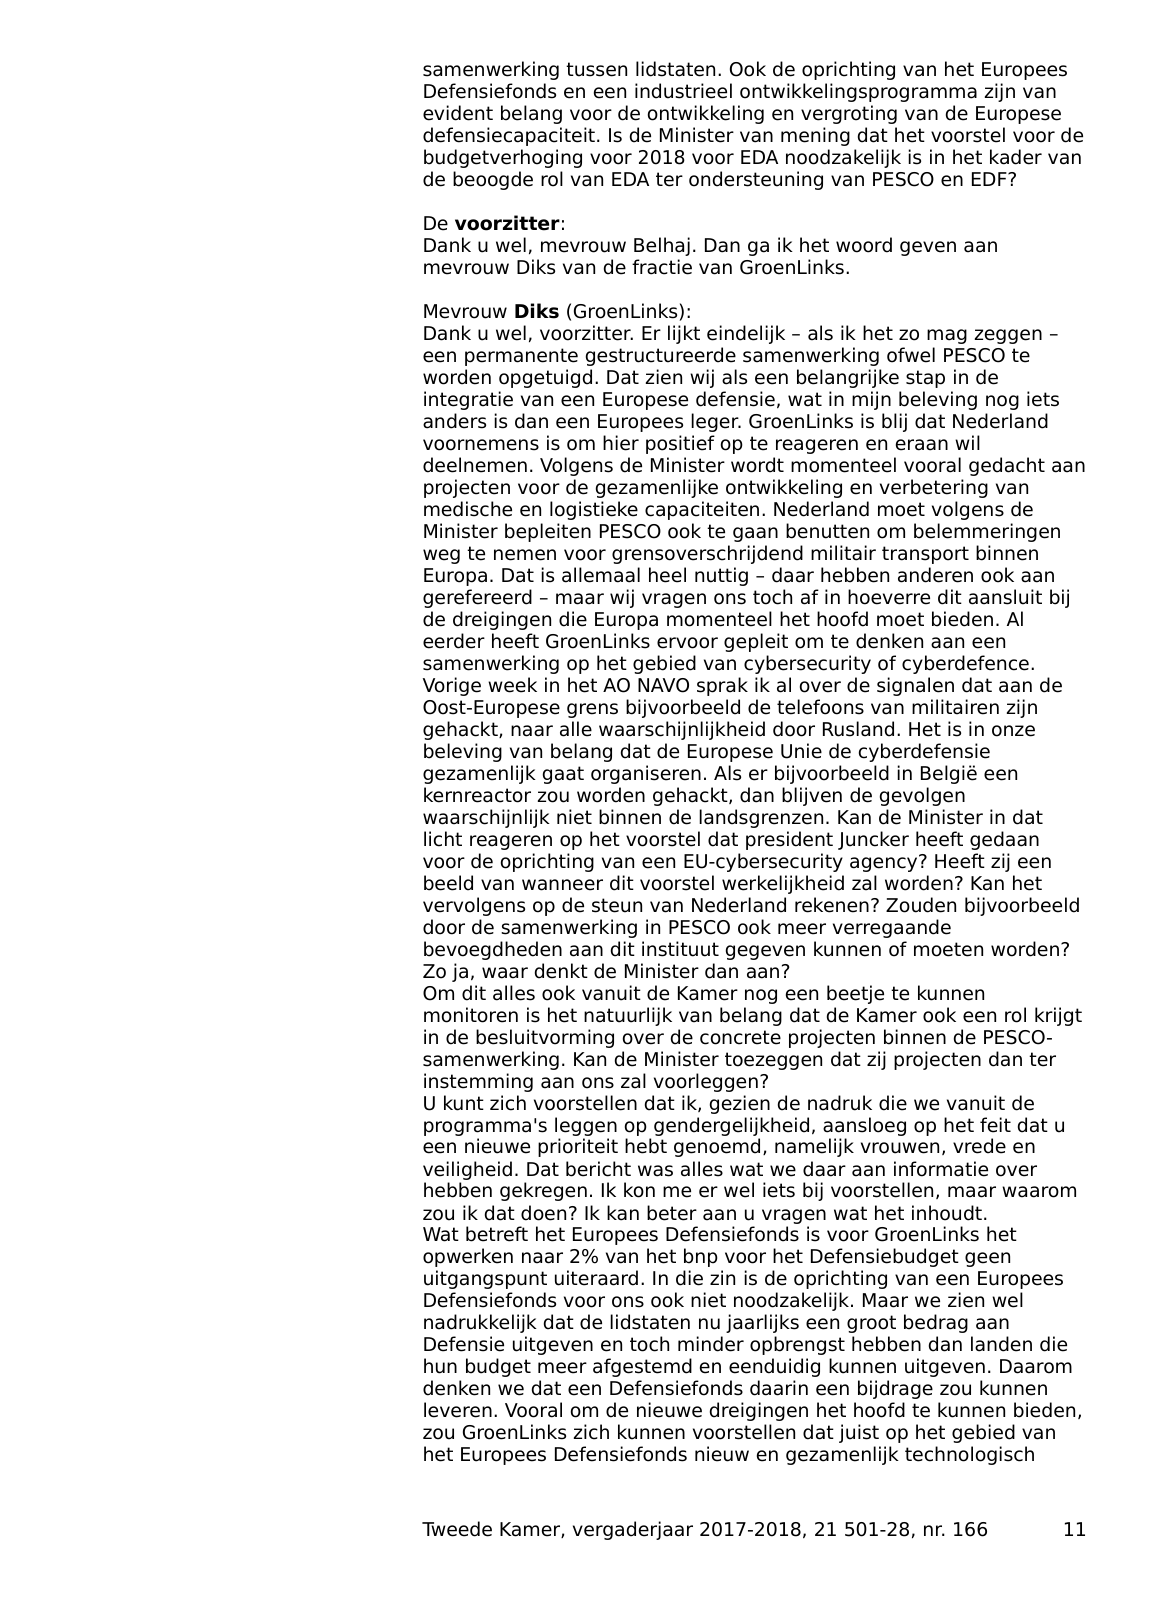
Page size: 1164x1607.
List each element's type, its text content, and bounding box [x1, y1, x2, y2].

text Mevrouw Diks (GroenLinks): [422, 301, 1087, 323]
text Dank u wel, voorzitter. Er lijkt eindelijk – als ik het zo mag zeggen – een permanente gestructureerde samenwerking ofwel PESCO te worden opgetuigd. Dat zien wij als een belangrijke stap in de integratie van een Europese defensie, wat in mijn beleving nog iets anders is dan een Europees leger. GroenLinks is blij dat Nederland voornemens is om hier positief op te reageren en eraan wil deelnemen. Volgens de Minister wordt momenteel vooral gedacht aan projecten voor de gezamenlijke ontwikkeling en verbetering van medische en logistieke capaciteiten. Nederland moet volgens de Minister bepleiten PESCO ook te gaan benutten om belemmeringen weg te nemen voor grensoverschrijdend militair transport binnen Europa. Dat is allemaal heel nuttig – daar hebben anderen ook aan gerefereerd – maar wij vragen ons toch af in hoeverre dit aansluit bij de dreigingen die Europa momenteel het hoofd moet bieden. Al eerder heeft GroenLinks ervoor gepleit om te denken aan een samenwerking op het gebied van cybersecurity of cyberdefence. Vorige week in het AO NAVO sprak ik al over de signalen dat aan de Oost-Europese grens bijvoorbeeld de telefoons van militairen zijn gehackt, naar alle waarschijnlijkheid door Rusland. Het is in onze beleving van belang dat de Europese Unie de cyberdefensie gezamenlijk gaat organiseren. Als er bijvoorbeeld in België een kernreactor zou worden gehackt, dan blijven de gevolgen waarschijnlijk niet binnen de landsgrenzen. Kan de Minister in dat licht reageren op het voorstel dat president Juncker heeft gedaan voor de oprichting van een EU-cybersecurity agency? Heeft zij een beeld van wanneer dit voorstel werkelijkheid zal worden? Kan het vervolgens op de steun van Nederland rekenen? Zouden bijvoorbeeld door de samenwerking in PESCO ook meer verregaande bevoegdheden aan dit instituut gegeven kunnen of moeten worden? Zo ja, waar denkt de Minister dan aan? [422, 323, 1087, 983]
text U kunt zich voorstellen dat ik, gezien de nadruk die we vanuit de programma's leggen op gendergelijkheid, aansloeg op het feit dat u een nieuwe prioriteit hebt genoemd, namelijk vrouwen, vrede en veiligheid. Dat bericht was alles wat we daar aan informatie over hebben gekregen. Ik kon me er wel iets bij voorstellen, maar waarom zou ik dat doen? Ik kan beter aan u vragen wat het inhoudt. [422, 1092, 1087, 1224]
text Dank u wel, mevrouw Belhaj. Dan ga ik het woord geven aan mevrouw Diks van de fractie van GroenLinks. [422, 235, 1087, 279]
text De voorzitter: [422, 213, 1087, 235]
text Wat betreft het Europees Defensiefonds is voor GroenLinks het opwerken naar 2% van het bnp voor het Defensiebudget geen uitgangspunt uiteraard. In die zin is de oprichting van een Europees Defensiefonds voor ons ook niet noodzakelijk. Maar we zien wel nadrukkelijk dat de lidstaten nu jaarlijks een groot bedrag aan Defensie uitgeven en toch minder opbrengst hebben dan landen die hun budget meer afgestemd en eenduidig kunnen uitgeven. Daarom denken we dat een Defensiefonds daarin een bijdrage zou kunnen leveren. Vooral om de nieuwe dreigingen het hoofd te kunnen bieden, zou GroenLinks zich kunnen voorstellen dat juist op het gebied van het Europees Defensiefonds nieuw en gezamenlijk technologisch [422, 1224, 1087, 1466]
text samenwerking tussen lidstaten. Ook de oprichting van het Europees Defensiefonds en een industrieel ontwikkelingsprogramma zijn van evident belang voor de ontwikkeling en vergroting van de Europese defensiecapaciteit. Is de Minister van mening dat het voorstel voor de budgetverhoging voor 2018 voor EDA noodzakelijk is in het kader van de beoogde rol van EDA ter ondersteuning van PESCO en EDF? [422, 59, 1087, 191]
text Om dit alles ook vanuit de Kamer nog een beetje te kunnen monitoren is het natuurlijk van belang dat de Kamer ook een rol krijgt in de besluitvorming over de concrete projecten binnen de PESCO-samenwerking. Kan de Minister toezeggen dat zij projecten dan ter instemming aan ons zal voorleggen? [422, 983, 1087, 1092]
